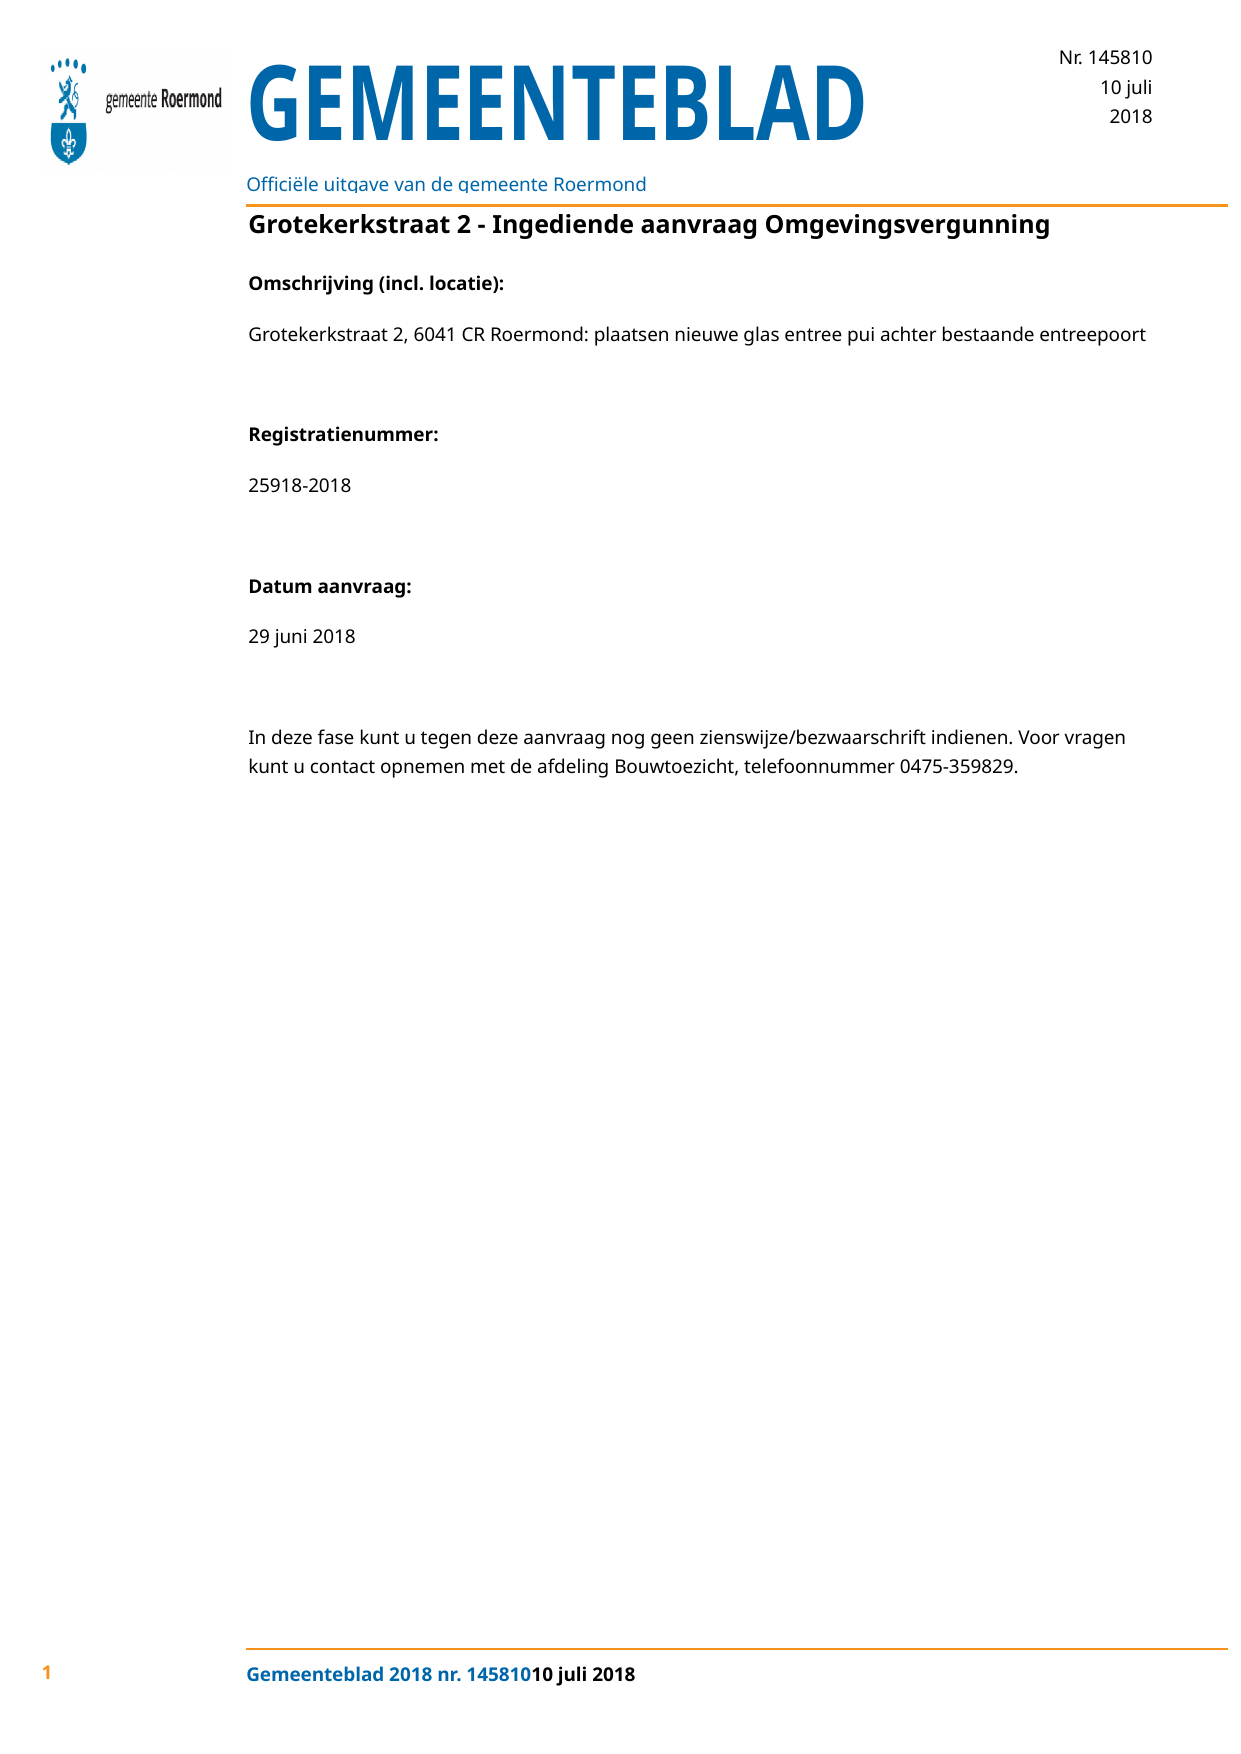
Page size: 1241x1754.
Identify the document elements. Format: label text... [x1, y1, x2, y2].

text Grotekerkstraat 2, 6041 CR Roermond: plaatsen nieuwe glas entree pui achter bestaande entreepoort [248, 321, 1152, 346]
text Registratienummer: [248, 422, 1152, 447]
text 25918-2018 [248, 472, 1152, 498]
picture [41, 47, 231, 172]
text 29 juni 2018 [248, 623, 1152, 649]
text In deze fase kunt u tegen deze aanvraag nog geen zienswijze/bezwaarschrift indienen. Voor vragen kunt u contact opnemen met de afdeling Bouwtoezicht, telefoonnummer 0475-359829. [248, 724, 1152, 779]
text Omschrijving (incl. locatie): [248, 270, 1152, 296]
text Grotekerkstraat 2 - Ingediende aanvraag Omgevingsvergunning [248, 207, 1152, 241]
text Datum aanvraag: [248, 573, 1152, 598]
